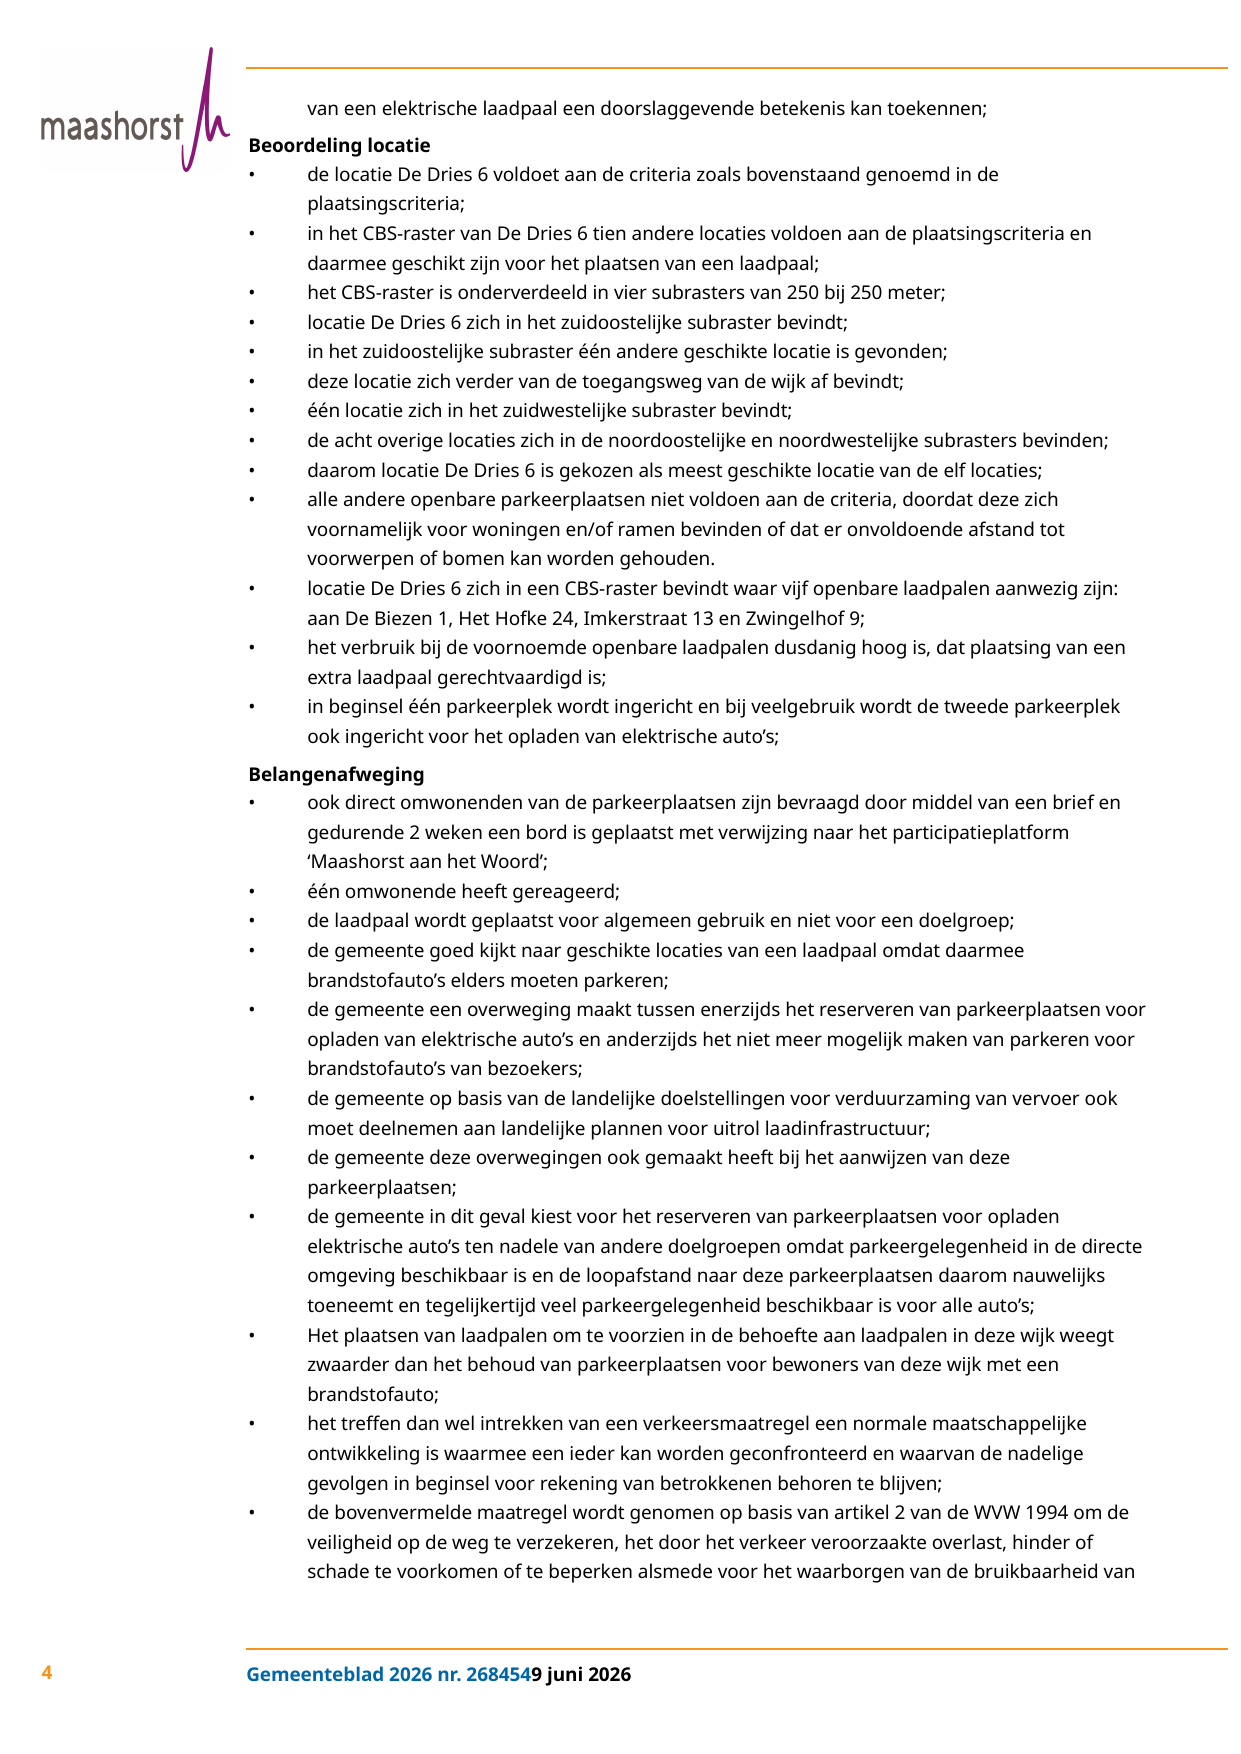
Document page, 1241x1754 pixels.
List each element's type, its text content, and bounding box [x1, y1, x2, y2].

list de acht overige locaties zich in de noordoostelijke en noordwestelijke subrasters bevinden; [248, 427, 1152, 453]
list locatie De Dries 6 zich in het zuidoostelijke subraster bevindt; [248, 309, 1152, 335]
picture [41, 47, 231, 172]
list Het plaatsen van laadpalen om te voorzien in de behoefte aan laadpalen in deze wijk weegt zwaarder dan het behoud van parkeerplaatsen voor bewoners van deze wijk met een brandstofauto; [248, 1322, 1152, 1407]
text Beoordeling locatie [248, 133, 1152, 158]
list de locatie De Dries 6 voldoet aan de criteria zoals bovenstaand genoemd in de plaatsingscriteria; [248, 161, 1152, 216]
list daarom locatie De Dries 6 is gekozen als meest geschikte locatie van de elf locaties; [248, 457, 1152, 483]
text Belangenafweging [248, 761, 1152, 787]
list in het zuidoostelijke subraster één andere geschikte locatie is gevonden; [248, 338, 1152, 364]
list het CBS-raster is onderverdeeld in vier subrasters van 250 bij 250 meter; [248, 279, 1152, 305]
list het verbruik bij de voornoemde openbare laadpalen dusdanig hoog is, dat plaatsing van een extra laadpaal gerechtvaardigd is; [248, 634, 1152, 690]
list in beginsel één parkeerplek wordt ingericht en bij veelgebruik wordt de tweede parkeerplek ook ingericht voor het opladen van elektrische auto’s; [248, 693, 1152, 749]
list ook direct omwonenden van de parkeerplaatsen zijn bevraagd door middel van een brief en gedurende 2 weken een bord is geplaatst met verwijzing naar het participatieplatform ‘Maashorst aan het Woord’; [248, 789, 1152, 874]
list de gemeente deze overwegingen ook gemaakt heeft bij het aanwijzen van deze parkeerplaatsen; [248, 1144, 1152, 1200]
list locatie De Dries 6 zich in een CBS-raster bevindt waar vijf openbare laadpalen aanwezig zijn: aan De Biezen 1, Het Hofke 24, Imkerstraat 13 en Zwingelhof 9; [248, 575, 1152, 631]
list de gemeente goed kijkt naar geschikte locaties van een laadpaal omdat daarmee brandstofauto’s elders moeten parkeren; [248, 937, 1152, 993]
list van een elektrische laadpaal een doorslaggevende betekenis kan toekennen; [248, 95, 1152, 121]
list de gemeente een overweging maakt tussen enerzijds het reserveren van parkeerplaatsen voor opladen van elektrische auto’s en anderzijds het niet meer mogelijk maken van parkeren voor brandstofauto’s van bezoekers; [248, 996, 1152, 1081]
list in het CBS-raster van De Dries 6 tien andere locaties voldoen aan de plaatsingscriteria en daarmee geschikt zijn voor het plaatsen van een laadpaal; [248, 220, 1152, 276]
list de laadpaal wordt geplaatst voor algemeen gebruik en niet voor een doelgroep; [248, 908, 1152, 933]
list het treffen dan wel intrekken van een verkeersmaatregel een normale maatschappelijke ontwikkeling is waarmee een ieder kan worden geconfronteerd en waarvan de nadelige gevolgen in beginsel voor rekening van betrokkenen behoren te blijven; [248, 1411, 1152, 1496]
list de gemeente op basis van de landelijke doelstellingen voor verduurzaming van vervoer ook moet deelnemen aan landelijke plannen voor uitrol laadinfrastructuur; [248, 1085, 1152, 1141]
list alle andere openbare parkeerplaatsen niet voldoen aan de criteria, doordat deze zich voornamelijk voor woningen en/of ramen bevinden of dat er onvoldoende afstand tot voorwerpen of bomen kan worden gehouden. [248, 486, 1152, 571]
list de gemeente in dit geval kiest voor het reserveren van parkeerplaatsen voor opladen elektrische auto’s ten nadele van andere doelgroepen omdat parkeergelegenheid in de directe omgeving beschikbaar is en de loopafstand naar deze parkeerplaatsen daarom nauwelijks toeneemt en tegelijkertijd veel parkeergelegenheid beschikbaar is voor alle auto’s; [248, 1203, 1152, 1318]
list deze locatie zich verder van de toegangsweg van de wijk af bevindt; [248, 368, 1152, 394]
list één omwonende heeft gereageerd; [248, 878, 1152, 904]
list één locatie zich in het zuidwestelijke subraster bevindt; [248, 398, 1152, 423]
list de bovenvermelde maatregel wordt genomen op basis van artikel 2 van de WVW 1994 om de veiligheid op de weg te verzekeren, het door het verkeer veroorzaakte overlast, hinder of schade te voorkomen of te beperken alsmede voor het waarborgen van de bruikbaarheid van [248, 1499, 1152, 1584]
